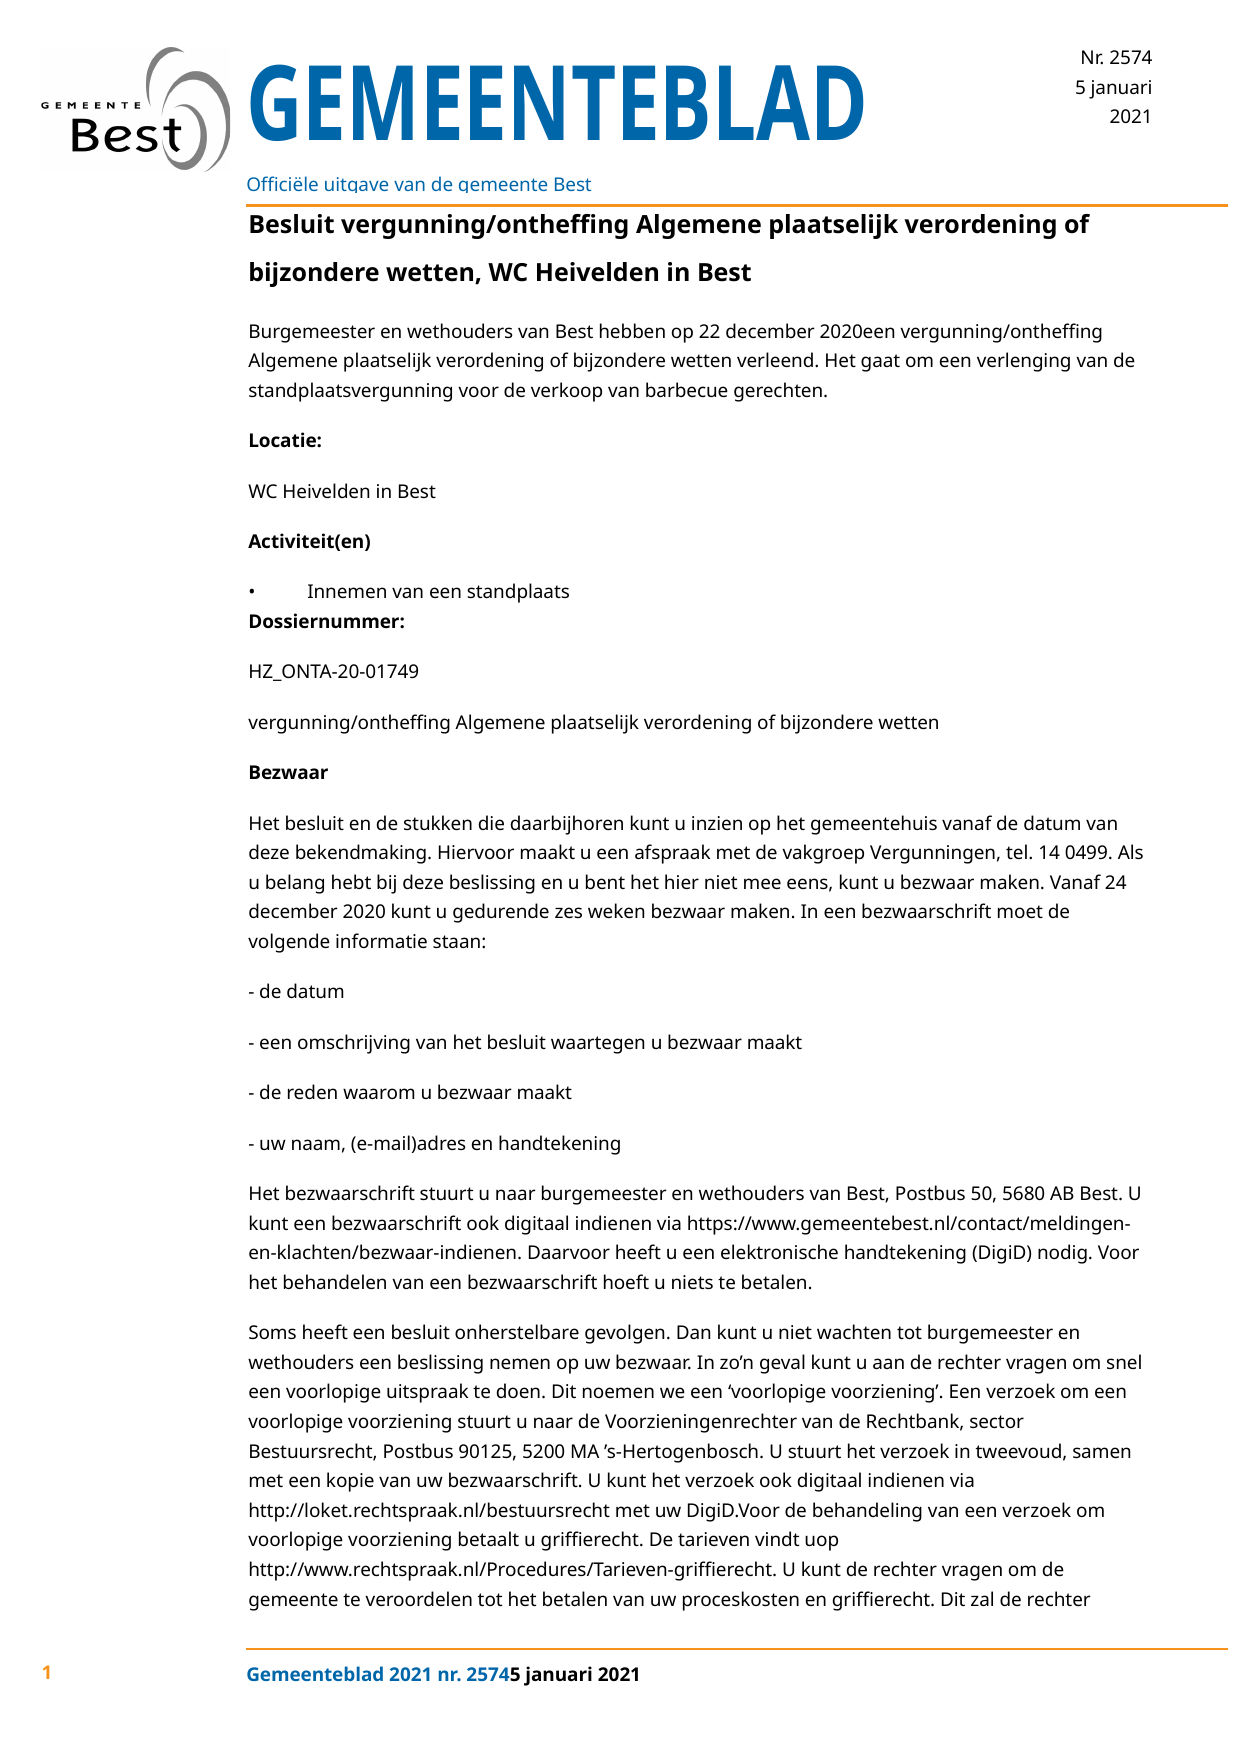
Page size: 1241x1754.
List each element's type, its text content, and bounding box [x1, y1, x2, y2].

text vergunning/ontheffing Algemene plaatselijk verordening of bijzondere wetten [248, 709, 1152, 735]
text HZ_ONTA-20-01749 [248, 659, 1152, 684]
list Innemen van een standplaats [248, 579, 1152, 604]
text Locatie: [248, 427, 1152, 453]
picture [41, 47, 231, 172]
text Bezwaar [248, 759, 1152, 785]
text WC Heivelden in Best [248, 478, 1152, 504]
text Het besluit en de stukken die daarbijhoren kunt u inzien op het gemeentehuis vanaf de datum van deze bekendmaking. Hiervoor maakt u een afspraak met de vakgroep Vergunningen, tel. 14 0499. Als u belang hebt bij deze beslissing en u bent het hier niet mee eens, kunt u bezwaar maken. Vanaf 24 december 2020 kunt u gedurende zes weken bezwaar maken. In een bezwaarschrift moet de volgende informatie staan: [248, 810, 1152, 954]
text - de reden waarom u bezwaar maakt [248, 1079, 1152, 1105]
text - de datum [248, 979, 1152, 1004]
text - uw naam, (e-mail)adres en handtekening [248, 1130, 1152, 1156]
text Activiteit(en) [248, 528, 1152, 554]
text Dossiernummer: [248, 608, 1152, 634]
text Soms heeft een besluit onherstelbare gevolgen. Dan kunt u niet wachten tot burgemeester en wethouders een beslissing nemen op uw bezwaar. In zo’n geval kunt u aan de rechter vragen om snel een voorlopige uitspraak te doen. Dit noemen we een ‘voorlopige voorziening’. Een verzoek om een voorlopige voorziening stuurt u naar de Voorzieningenrechter van de Rechtbank, sector Bestuursrecht, Postbus 90125, 5200 MA ’s-Hertogenbosch. U stuurt het verzoek in tweevoud, samen met een kopie van uw bezwaarschrift. U kunt het verzoek ook digitaal indienen via http://loket.rechtspraak.nl/bestuursrecht met uw DigiD.Voor de behandeling van een verzoek om voorlopige voorziening betaalt u griffierecht. De tarieven vindt uop http://www.rechtspraak.nl/Procedures/Tarieven-griffierecht. U kunt de rechter vragen om de gemeente te veroordelen tot het betalen van uw proceskosten en griffierecht. Dit zal de rechter [248, 1319, 1152, 1612]
text Burgemeester en wethouders van Best hebben op 22 december 2020een vergunning/ontheffing Algemene plaatselijk verordening of bijzondere wetten verleend. Het gaat om een verlenging van de standplaatsvergunning voor de verkoop van barbecue gerechten. [248, 318, 1152, 403]
text - een omschrijving van het besluit waartegen u bezwaar maakt [248, 1029, 1152, 1055]
text Besluit vergunning/ontheffing Algemene plaatselijk verordening of bijzondere wetten, WC Heivelden in Best [248, 207, 1152, 288]
text Het bezwaarschrift stuurt u naar burgemeester en wethouders van Best, Postbus 50, 5680 AB Best. U kunt een bezwaarschrift ook digitaal indienen via https://www.gemeentebest.nl/contact/meldingen-en-klachten/bezwaar-indienen. Daarvoor heeft u een elektronische handtekening (DigiD) nodig. Voor het behandelen van een bezwaarschrift hoeft u niets te betalen. [248, 1180, 1152, 1295]
